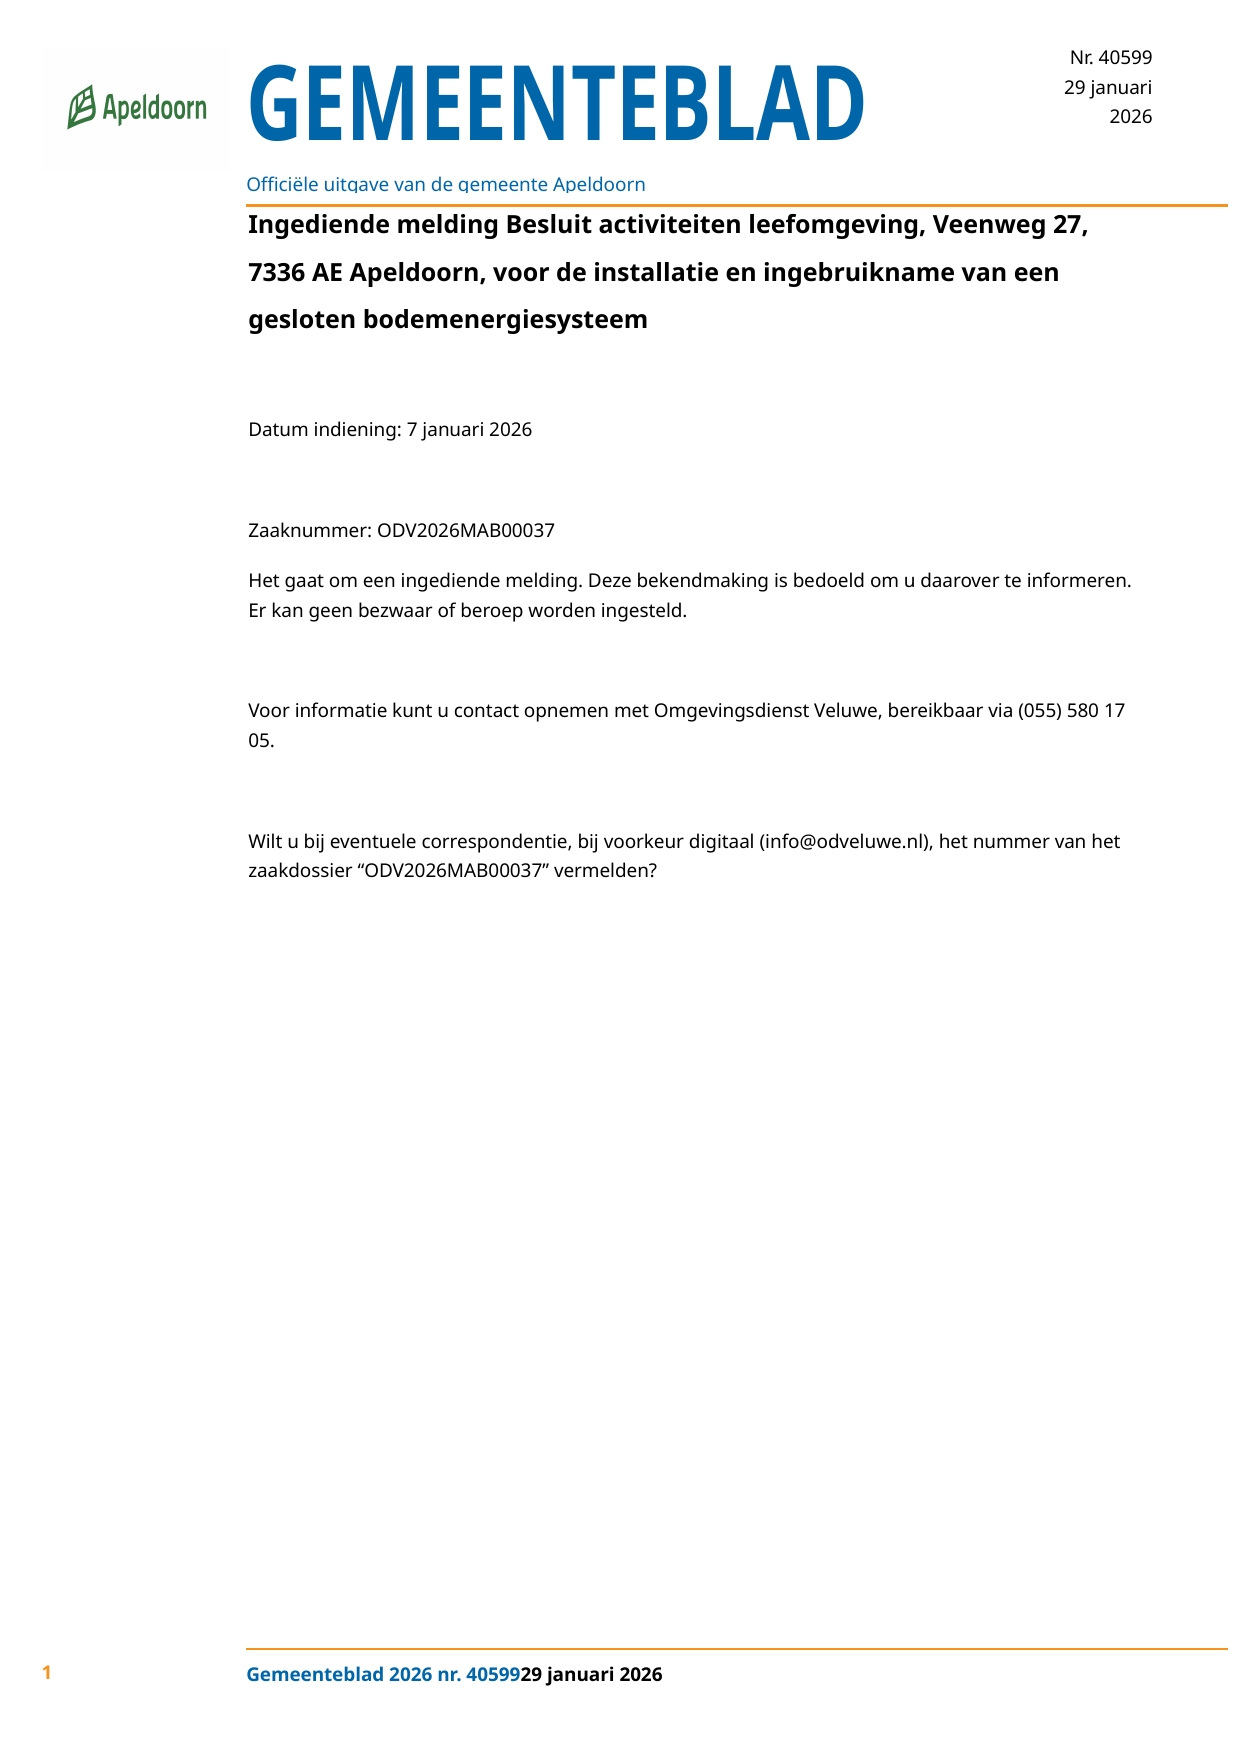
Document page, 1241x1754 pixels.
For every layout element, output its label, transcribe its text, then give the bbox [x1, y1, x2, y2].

text Ingediende melding Besluit activiteiten leefomgeving, Veenweg 27, 7336 AE Apeldoorn, voor de installatie en ingebruikname van een gesloten bodemenergiesysteem [248, 207, 1152, 336]
picture [41, 47, 231, 172]
text Zaaknummer: ODV2026MAB00037 [248, 517, 1152, 542]
text Voor informatie kunt u contact opnemen met Omgevingsdienst Veluwe, bereikbaar via (055) 580 17 05. [248, 698, 1152, 753]
text Datum indiening: 7 januari 2026 [248, 416, 1152, 442]
text Het gaat om een ingediende melding. Deze bekendmaking is bedoeld om u daarover te informeren. Er kan geen bezwaar of beroep worden ingesteld. [248, 567, 1152, 622]
text Wilt u bij eventuele correspondentie, bij voorkeur digitaal (info@odveluwe.nl), het nummer van het zaakdossier “ODV2026MAB00037” vermelden? [248, 828, 1152, 883]
